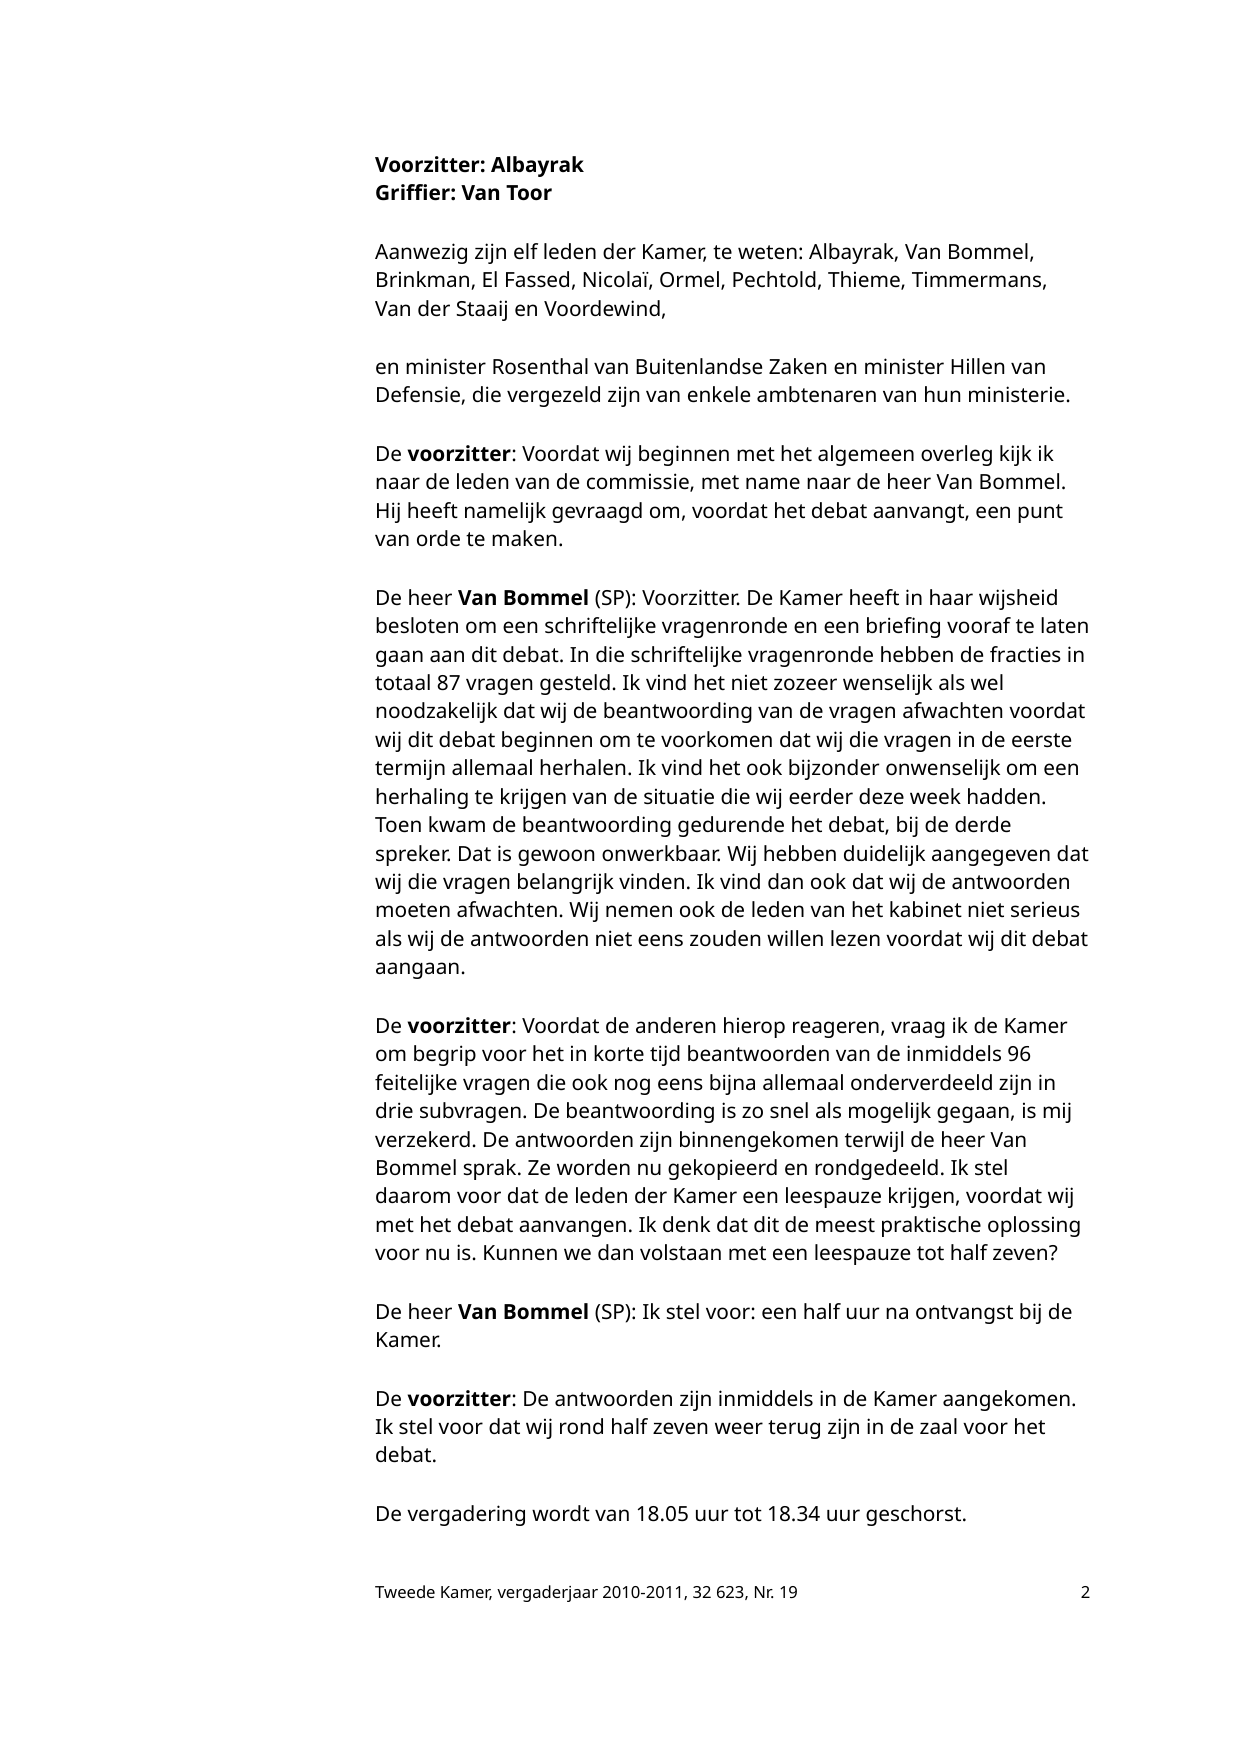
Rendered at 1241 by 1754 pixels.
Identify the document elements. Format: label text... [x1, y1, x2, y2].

text De voorzitter: De antwoorden zijn inmiddels in de Kamer aangekomen. Ik stel voor dat wij rond half zeven weer terug zijn in de zaal voor het debat. [375, 1384, 1090, 1469]
text De heer Van Bommel (SP): Ik stel voor: een half uur na ontvangst bij de Kamer. [375, 1297, 1090, 1354]
text Griffier: Van Toor [375, 178, 1090, 207]
text De voorzitter: Voordat wij beginnen met het algemeen overleg kijk ik naar de leden van de commissie, met name naar de heer Van Bommel. Hij heeft namelijk gevraagd om, voordat het debat aanvangt, een punt van orde te maken. [375, 439, 1090, 553]
text en minister Rosenthal van Buitenlandse Zaken en minister Hillen van Defensie, die vergezeld zijn van enkele ambtenaren van hun ministerie. [375, 352, 1090, 409]
text Aanwezig zijn elf leden der Kamer, te weten: Albayrak, Van Bommel, Brinkman, El Fassed, Nicolaï, Ormel, Pechtold, Thieme, Timmermans, Van der Staaij en Voordewind, [375, 237, 1090, 322]
text Voorzitter: Albayrak [375, 150, 1090, 178]
text De heer Van Bommel (SP): Voorzitter. De Kamer heeft in haar wijsheid besloten om een schriftelijke vragenronde en een briefing vooraf te laten gaan aan dit debat. In die schriftelijke vragenronde hebben de fracties in totaal 87 vragen gesteld. Ik vind het niet zozeer wenselijk als wel noodzakelijk dat wij de beantwoording van de vragen afwachten voordat wij dit debat beginnen om te voorkomen dat wij die vragen in de eerste termijn allemaal herhalen. Ik vind het ook bijzonder onwenselijk om een herhaling te krijgen van de situatie die wij eerder deze week hadden. Toen kwam de beantwoording gedurende het debat, bij de derde spreker. Dat is gewoon onwerkbaar. Wij hebben duidelijk aangegeven dat wij die vragen belangrijk vinden. Ik vind dan ook dat wij de antwoorden moeten afwachten. Wij nemen ook de leden van het kabinet niet serieus als wij de antwoorden niet eens zouden willen lezen voordat wij dit debat aangaan. [375, 583, 1090, 981]
text De vergadering wordt van 18.05 uur tot 18.34 uur geschorst. [375, 1499, 1090, 1527]
text De voorzitter: Voordat de anderen hierop reageren, vraag ik de Kamer om begrip voor het in korte tijd beantwoorden van de inmiddels 96 feitelijke vragen die ook nog eens bijna allemaal onderverdeeld zijn in drie subvragen. De beantwoording is zo snel als mogelijk gegaan, is mij verzekerd. De antwoorden zijn binnengekomen terwijl de heer Van Bommel sprak. Ze worden nu gekopieerd en rondgedeeld. Ik stel daarom voor dat de leden der Kamer een leespauze krijgen, voordat wij met het debat aanvangen. Ik denk dat dit de meest praktische oplossing voor nu is. Kunnen we dan volstaan met een leespauze tot half zeven? [375, 1011, 1090, 1267]
